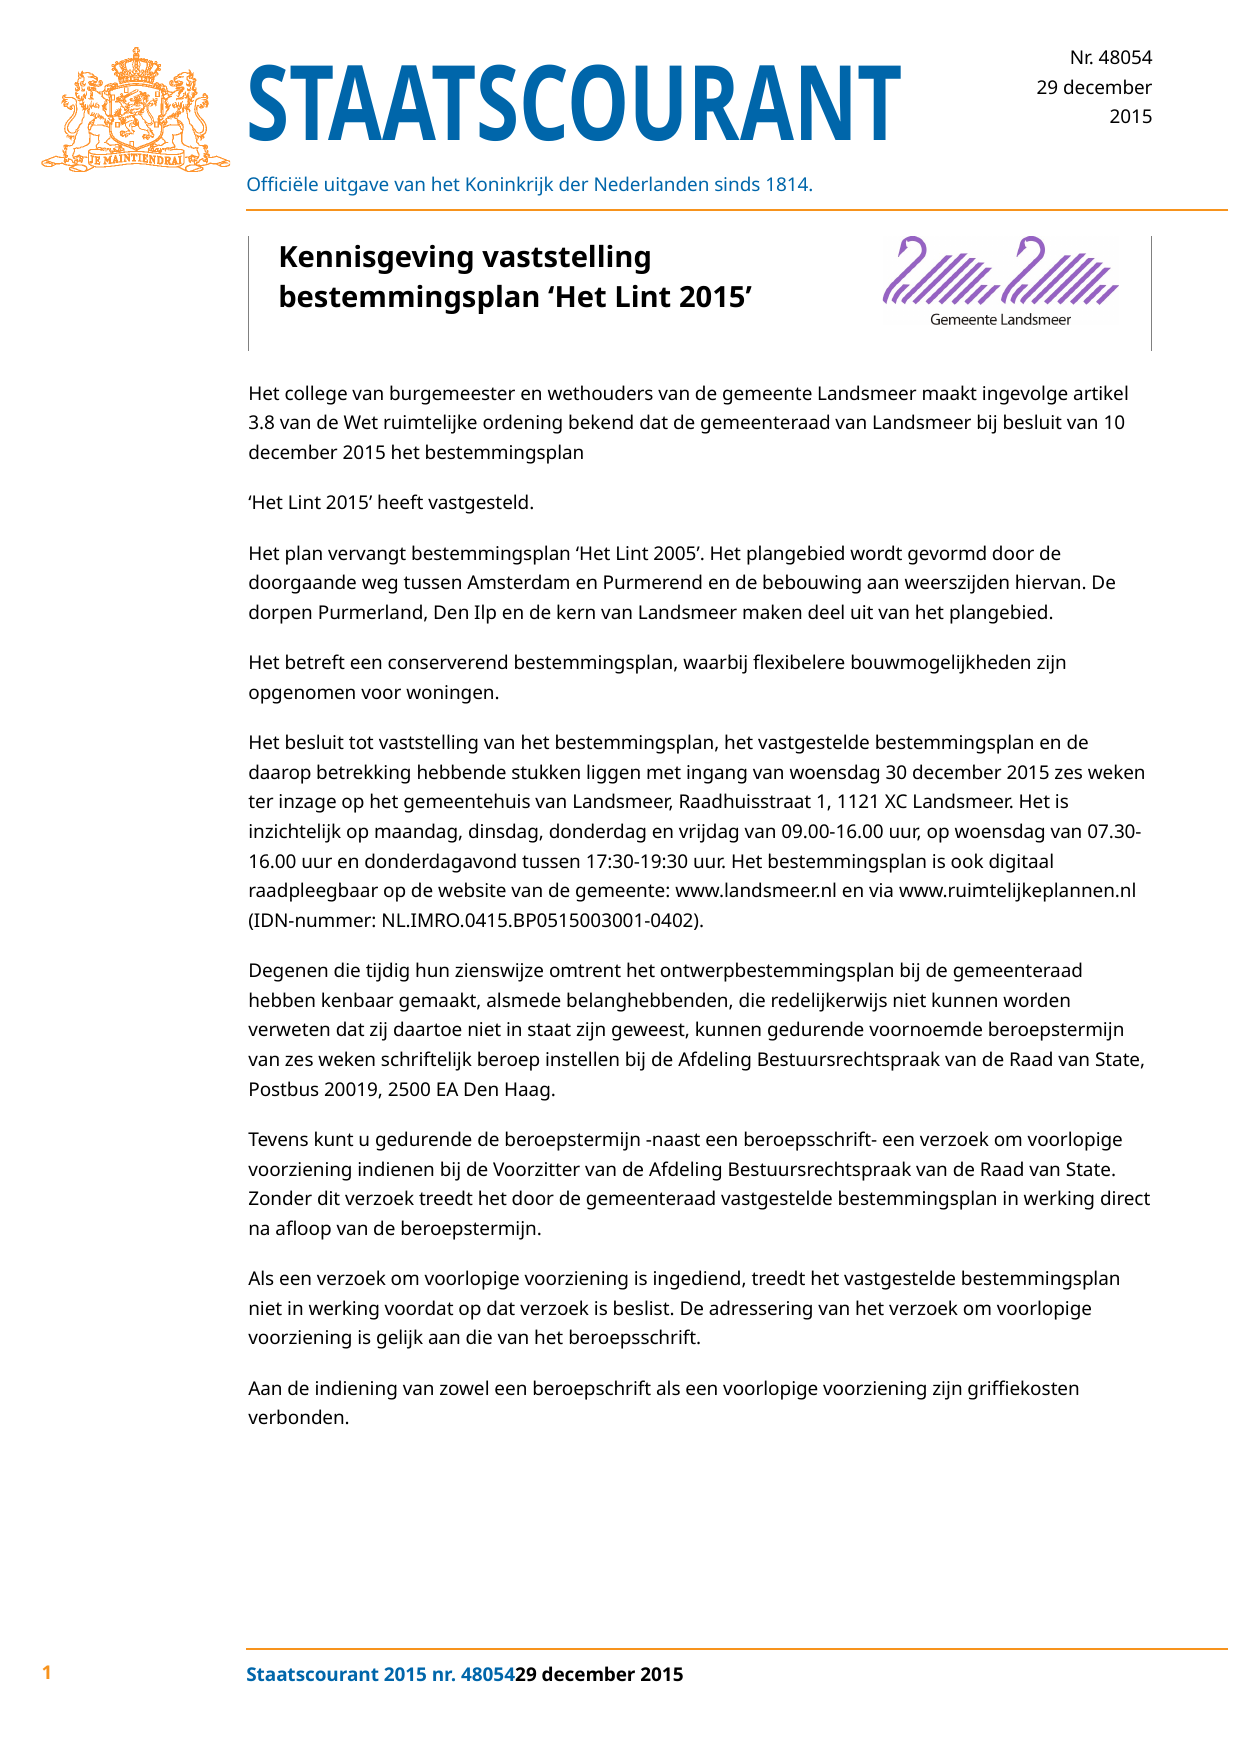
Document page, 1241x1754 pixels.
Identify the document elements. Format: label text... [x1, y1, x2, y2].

text Het betreft een conserverend bestemmingsplan, waarbij flexibelere bouwmogelijkheden zijn opgenomen voor woningen. [248, 649, 1152, 705]
text Tevens kunt u gedurende de beroepstermijn -naast een beroepsschrift- een verzoek om voorlopige voorziening indienen bij de Voorzitter van de Afdeling Bestuursrechtspraak van de Raad van State. Zonder dit verzoek treedt het door de gemeenteraad vastgestelde bestemmingsplan in werking direct na afloop van de beroepstermijn. [248, 1126, 1152, 1241]
picture [41, 47, 231, 172]
table_header [850, 236, 1151, 351]
text Het besluit tot vaststelling van het bestemmingsplan, het vastgestelde bestemmingsplan en de daarop betrekking hebbende stukken liggen met ingang van woensdag 30 december 2015 zes weken ter inzage op het gemeentehuis van Landsmeer, Raadhuisstraat 1, 1121 XC Landsmeer. Het is inzichtelijk op maandag, dinsdag, donderdag en vrijdag van 09.00-16.00 uur, op woensdag van 07.30-16.00 uur en donderdagavond tussen 17:30-19:30 uur. Het bestemmingsplan is ook digitaal raadpleegbaar op de website van de gemeente: www.landsmeer.nl en via www.ruimtelijkeplannen.nl (IDN-nummer: NL.IMRO.0415.BP0515003001-0402). [248, 729, 1152, 933]
text Aan de indiening van zowel een beroepschrift als een voorlopige voorziening zijn griffiekosten verbonden. [248, 1375, 1152, 1430]
text Het plan vervangt bestemmingsplan ‘Het Lint 2005’. Het plangebied wordt gevormd door de doorgaande weg tussen Amsterdam en Purmerend en de bebouwing aan weerszijden hiervan. De dorpen Purmerland, Den Ilp en de kern van Landsmeer maken deel uit van het plangebied. [248, 540, 1152, 625]
text Degenen die tijdig hun zienswijze omtrent het ontwerpbestemmingsplan bij de gemeenteraad hebben kenbaar gemaakt, alsmede belanghebbenden, die redelijkerwijs niet kunnen worden verweten dat zij daartoe niet in staat zijn geweest, kunnen gedurende voornoemde beroepstermijn van zes weken schriftelijk beroep instellen bij de Afdeling Bestuursrechtspraak van de Raad van State, Postbus 20019, 2500 EA Den Haag. [248, 957, 1152, 1102]
text ‘Het Lint 2015’ heeft vastgesteld. [248, 489, 1152, 515]
picture [882, 236, 1119, 325]
table_header Kennisgeving vaststelling bestemmingsplan ‘Het Lint 2015’ [249, 236, 850, 351]
text Het college van burgemeester en wethouders van de gemeente Landsmeer maakt ingevolge artikel 3.8 van de Wet ruimtelijke ordening bekend dat de gemeenteraad van Landsmeer bij besluit van 10 december 2015 het bestemmingsplan [248, 380, 1152, 465]
text Als een verzoek om voorlopige voorziening is ingediend, treedt het vastgestelde bestemmingsplan niet in werking voordat op dat verzoek is beslist. De adressering van het verzoek om voorlopige voorziening is gelijk aan die van het beroepsschrift. [248, 1265, 1152, 1350]
